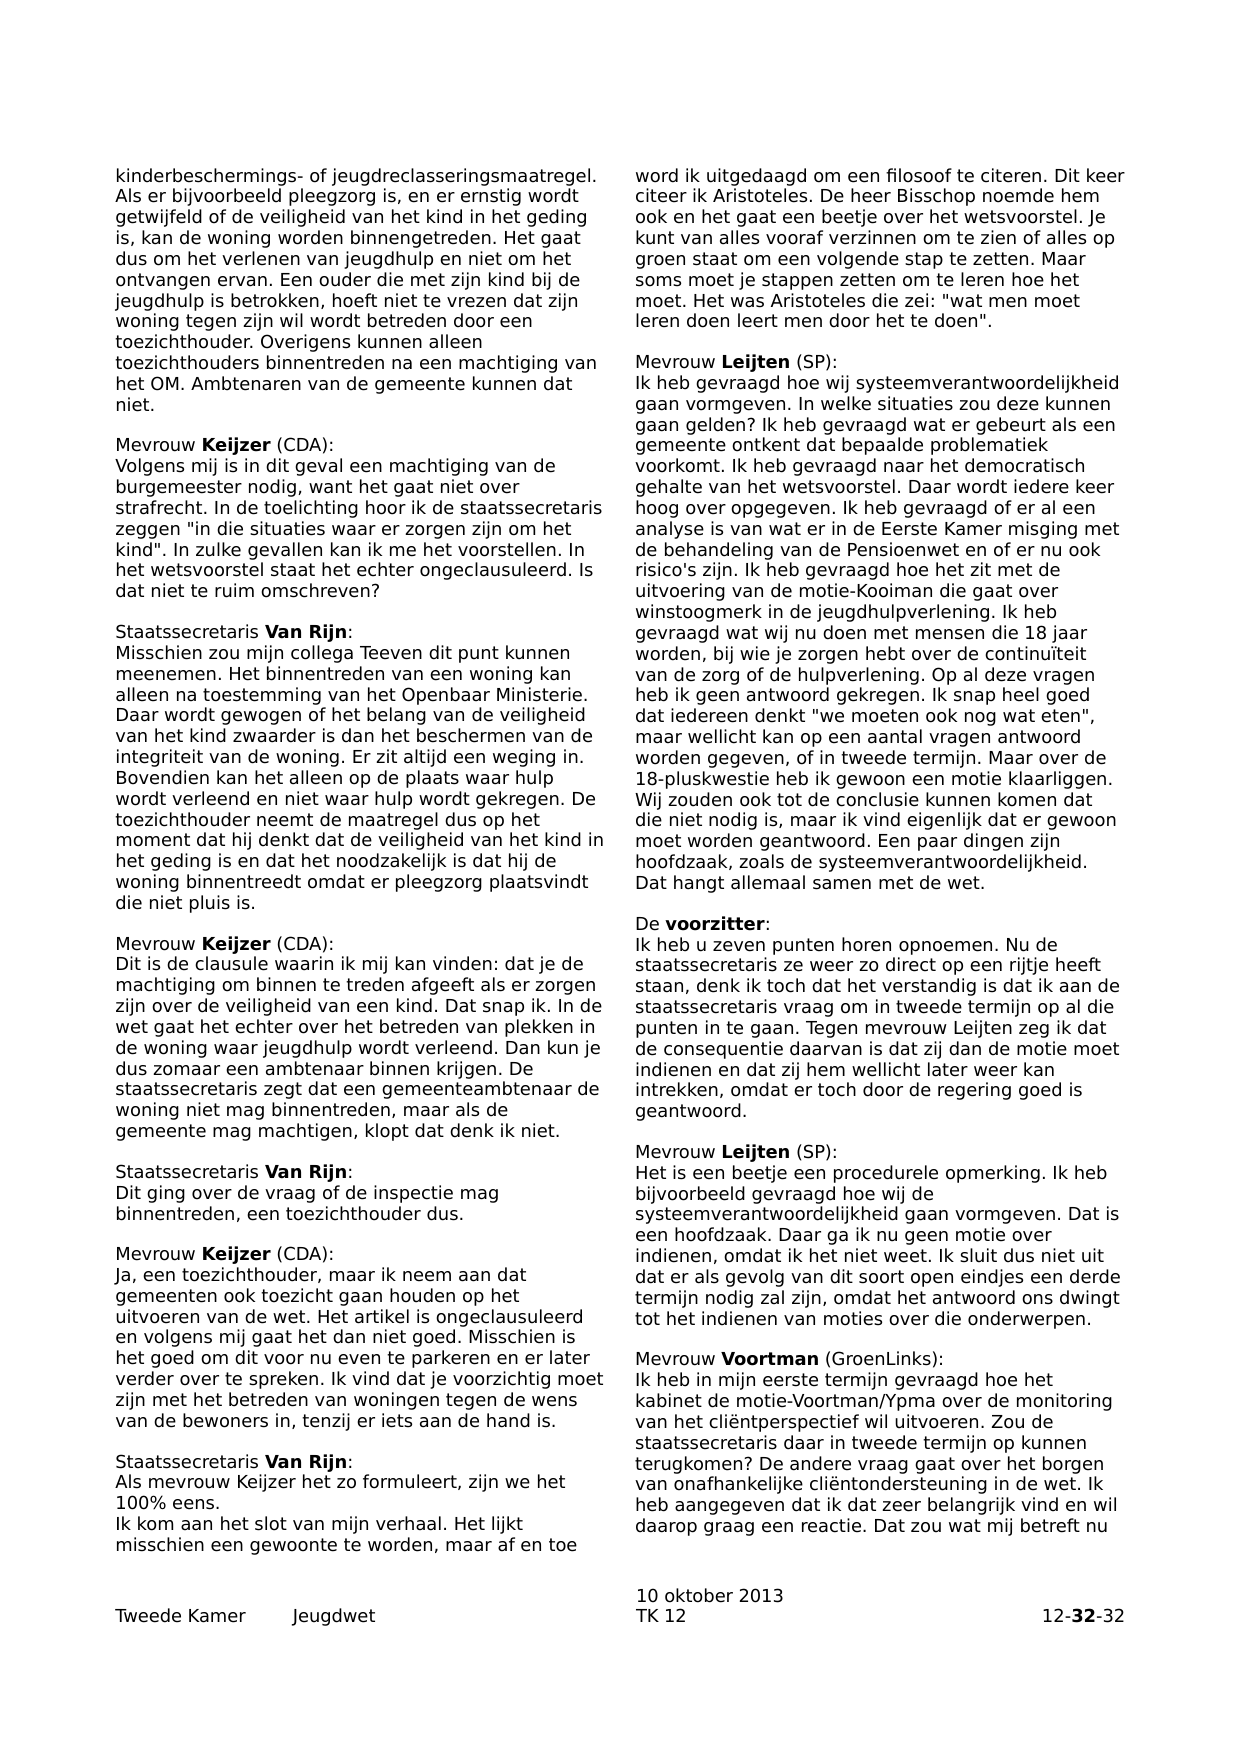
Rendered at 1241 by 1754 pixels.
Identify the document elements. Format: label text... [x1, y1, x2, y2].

text Staatssecretaris Van Rijn: [115, 622, 605, 643]
text Volgens mij is in dit geval een machtiging van de burgemeester nodig, want het gaat niet over strafrecht. In de toelichting hoor ik de staatssecretaris zeggen "in die situaties waar er zorgen zijn om het kind". In zulke gevallen kan ik me het voorstellen. In het wetsvoorstel staat het echter ongeclausuleerd. Is dat niet te ruim omschreven? [115, 456, 605, 602]
text Mevrouw Keijzer (CDA): [115, 435, 605, 456]
text Dit is de clausule waarin ik mij kan vinden: dat je de machtiging om binnen te treden afgeeft als er zorgen zijn over de veiligheid van een kind. Dat snap ik. In de wet gaat het echter over het betreden van plekken in de woning waar jeugdhulp wordt verleend. Dan kun je dus zomaar een ambtenaar binnen krijgen. De staatssecretaris zegt dat een gemeenteambtenaar de woning niet mag binnentreden, maar als de gemeente mag machtigen, klopt dat denk ik niet. [115, 954, 605, 1142]
text Ja, een toezichthouder, maar ik neem aan dat gemeenten ook toezicht gaan houden op het uitvoeren van de wet. Het artikel is ongeclausuleerd en volgens mij gaat het dan niet goed. Misschien is het goed om dit voor nu even te parkeren en er later verder over te spreken. Ik vind dat je voorzichtig moet zijn met het betreden van woningen tegen de wens van de bewoners in, tenzij er iets aan de hand is. [115, 1265, 605, 1431]
text Ik heb u zeven punten horen opnoemen. Nu de staatssecretaris ze weer zo direct op een rijtje heeft staan, denk ik toch dat het verstandig is dat ik aan de staatssecretaris vraag om in tweede termijn op al die punten in te gaan. Tegen mevrouw Leijten zeg ik dat de consequentie daarvan is dat zij dan de motie moet indienen en dat zij hem wellicht later weer kan intrekken, omdat er toch door de regering goed is geantwoord. [635, 934, 1125, 1122]
text Als mevrouw Keijzer het zo formuleert, zijn we het 100% eens. [115, 1472, 605, 1514]
text word ik uitgedaagd om een filosoof te citeren. Dit keer citeer ik Aristoteles. De heer Bisschop noemde hem ook en het gaat een beetje over het wetsvoorstel. Je kunt van alles vooraf verzinnen om te zien of alles op groen staat om een volgende stap te zetten. Maar soms moet je stappen zetten om te leren hoe het moet. Het was Aristoteles die zei: "wat men moet leren doen leert men door het te doen". [635, 165, 1125, 332]
text Ik heb in mijn eerste termijn gevraagd hoe het kabinet de motie-Voortman/Ypma over de monitoring van het cliëntperspectief wil uitvoeren. Zou de staatssecretaris daar in tweede termijn op kunnen terugkomen? De andere vraag gaat over het borgen van onafhankelijke cliëntondersteuning in de wet. Ik heb aangegeven dat ik dat zeer belangrijk vind en wil daarop graag een reactie. Dat zou wat mij betreft nu [635, 1370, 1125, 1537]
text Dit ging over de vraag of de inspectie mag binnentreden, een toezichthouder dus. [115, 1182, 605, 1224]
text Ik kom aan het slot van mijn verhaal. Het lijkt misschien een gewoonte te worden, maar af en toe [115, 1514, 605, 1556]
text Staatssecretaris Van Rijn: [115, 1451, 605, 1472]
text Misschien zou mijn collega Teeven dit punt kunnen meenemen. Het binnentreden van een woning kan alleen na toestemming van het Openbaar Ministerie. Daar wordt gewogen of het belang van de veiligheid van het kind zwaarder is dan het beschermen van de integriteit van de woning. Er zit altijd een weging in. Bovendien kan het alleen op de plaats waar hulp wordt verleend en niet waar hulp wordt gekregen. De toezichthouder neemt de maatregel dus op het moment dat hij denkt dat de veiligheid van het kind in het geding is en dat het noodzakelijk is dat hij de woning binnentreedt omdat er pleegzorg plaatsvindt die niet pluis is. [115, 643, 605, 913]
text Staatssecretaris Van Rijn: [115, 1162, 605, 1182]
text Mevrouw Leijten (SP): [635, 1142, 1125, 1162]
text Het is een beetje een procedurele opmerking. Ik heb bijvoorbeeld gevraagd hoe wij de systeemverantwoordelijkheid gaan vormgeven. Dat is een hoofdzaak. Daar ga ik nu geen motie over indienen, omdat ik het niet weet. Ik sluit dus niet uit dat er als gevolg van dit soort open eindjes een derde termijn nodig zal zijn, omdat het antwoord ons dwingt tot het indienen van moties over die onderwerpen. [635, 1162, 1125, 1329]
text Mevrouw Keijzer (CDA): [115, 1244, 605, 1265]
text kinderbeschermings- of jeugdreclasseringsmaatregel. Als er bijvoorbeeld pleegzorg is, en er ernstig wordt getwijfeld of de veiligheid van het kind in het geding is, kan de woning worden binnengetreden. Het gaat dus om het verlenen van jeugdhulp en niet om het ontvangen ervan. Een ouder die met zijn kind bij de jeugdhulp is betrokken, hoeft niet te vrezen dat zijn woning tegen zijn wil wordt betreden door een toezichthouder. Overigens kunnen alleen toezichthouders binnentreden na een machtiging van het OM. Ambtenaren van de gemeente kunnen dat niet. [115, 165, 605, 415]
text Mevrouw Keijzer (CDA): [115, 933, 605, 954]
text Ik heb gevraagd hoe wij systeemverantwoordelijkheid gaan vormgeven. In welke situaties zou deze kunnen gaan gelden? Ik heb gevraagd wat er gebeurt als een gemeente ontkent dat bepaalde problematiek voorkomt. Ik heb gevraagd naar het democratisch gehalte van het wetsvoorstel. Daar wordt iedere keer hoog over opgegeven. Ik heb gevraagd of er al een analyse is van wat er in de Eerste Kamer misging met de behandeling van de Pensioenwet en of er nu ook risico's zijn. Ik heb gevraagd hoe het zit met de uitvoering van de motie-Kooiman die gaat over winstoogmerk in de jeugdhulpverlening. Ik heb gevraagd wat wij nu doen met mensen die 18 jaar worden, bij wie je zorgen hebt over de continuïteit van de zorg of de hulpverlening. Op al deze vragen heb ik geen antwoord gekregen. Ik snap heel goed dat iedereen denkt "we moeten ook nog wat eten", maar wellicht kan op een aantal vragen antwoord worden gegeven, of in tweede termijn. Maar over de 18-pluskwestie heb ik gewoon een motie klaarliggen. Wij zouden ook tot de conclusie kunnen komen dat die niet nodig is, maar ik vind eigenlijk dat er gewoon moet worden geantwoord. Een paar dingen zijn hoofdzaak, zoals de systeemverantwoordelijkheid. Dat hangt allemaal samen met de wet. [635, 373, 1125, 893]
text De voorzitter: [635, 913, 1125, 934]
text Mevrouw Voortman (GroenLinks): [635, 1349, 1125, 1370]
text Mevrouw Leijten (SP): [635, 352, 1125, 373]
